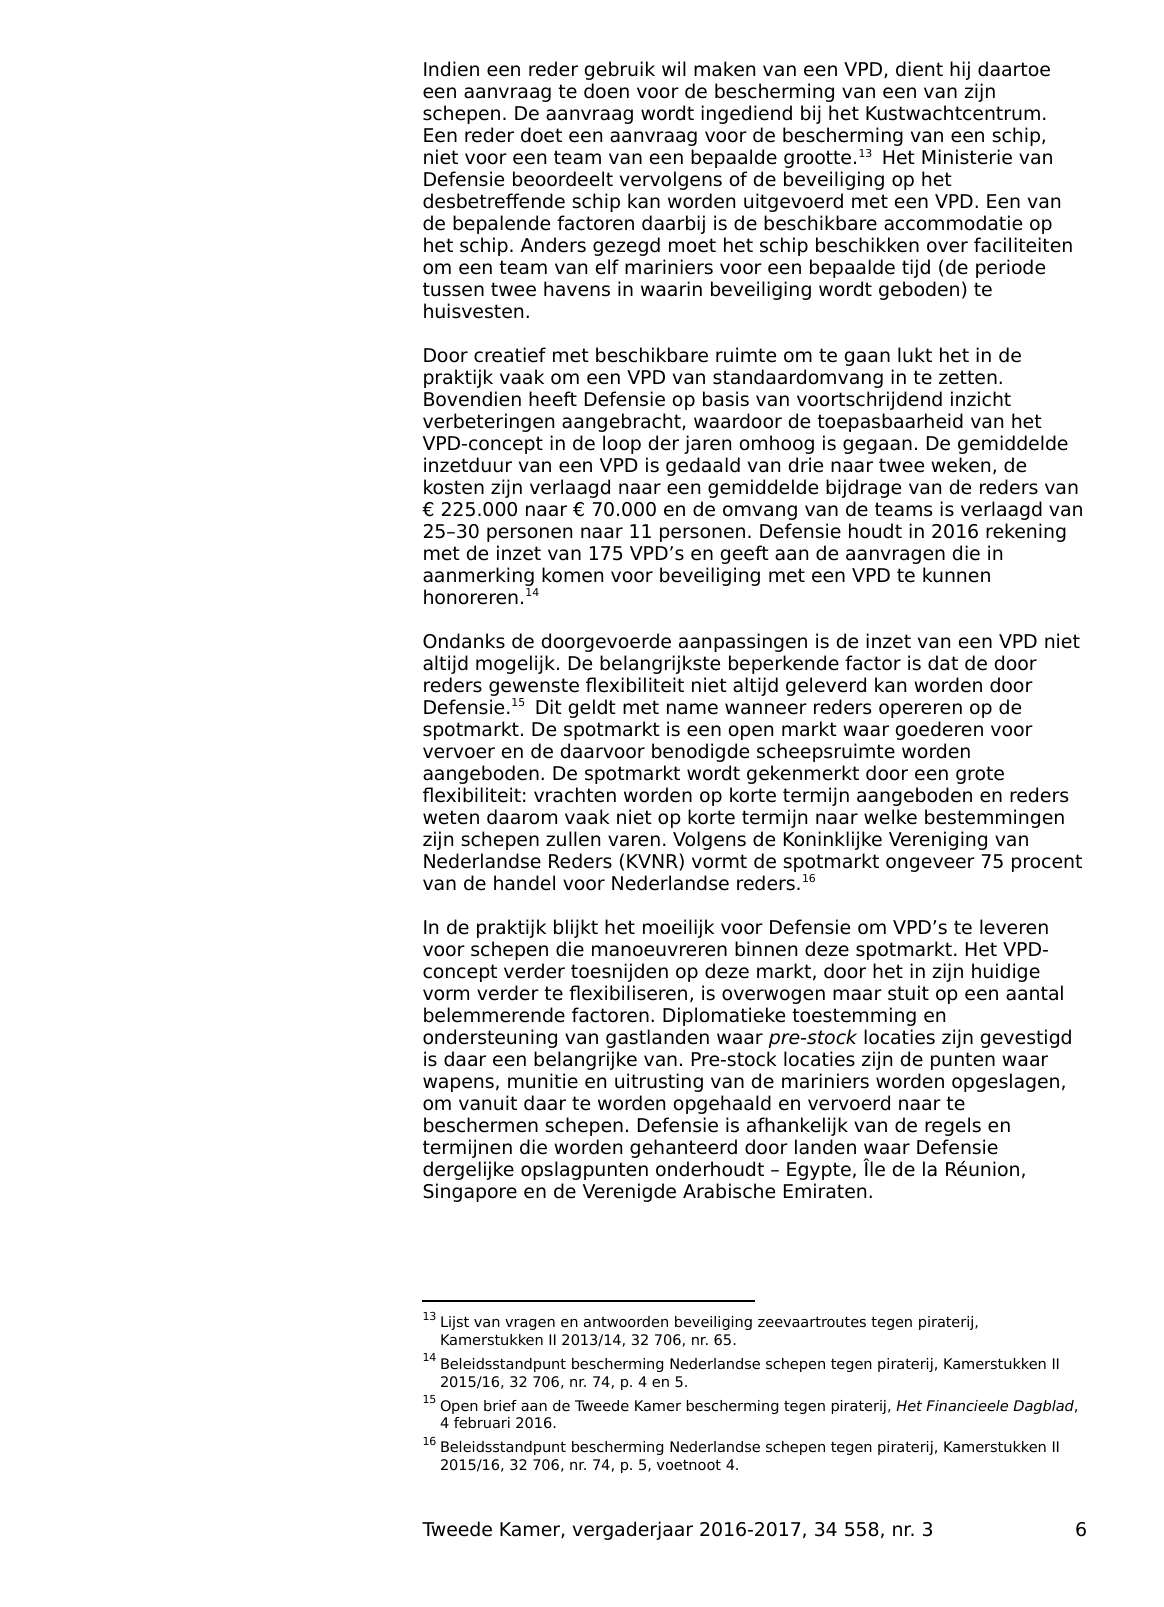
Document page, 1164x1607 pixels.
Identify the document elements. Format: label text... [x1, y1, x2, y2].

text In de praktijk blijkt het moeilijk voor Defensie om VPD’s te leveren voor schepen die manoeuvreren binnen deze spotmarkt. Het VPD-concept verder toesnijden op deze markt, door het in zijn huidige vorm verder te flexibiliseren, is overwogen maar stuit op een aantal belemmerende factoren. Diplomatieke toestemming en ondersteuning van gastlanden waar pre-stock locaties zijn gevestigd is daar een belangrijke van. Pre-stock locaties zijn de punten waar wapens, munitie en uitrusting van de mariniers worden opgeslagen, om vanuit daar te worden opgehaald en vervoerd naar te beschermen schepen. Defensie is afhankelijk van de regels en termijnen die worden gehanteerd door landen waar Defensie dergelijke opslagpunten onderhoudt – Egypte, Île de la Réunion, Singapore en de Verenigde Arabische Emiraten. [422, 917, 1087, 1203]
text Beleidsstandpunt bescherming Nederlandse schepen tegen piraterij, Kamerstukken II 2015/16, 32 706, nr. 74, p. 5, voetnoot 4. [422, 1435, 1087, 1474]
text Door creatief met beschikbare ruimte om te gaan lukt het in de praktijk vaak om een VPD van standaardomvang in te zetten. Bovendien heeft Defensie op basis van voortschrijdend inzicht verbeteringen aangebracht, waardoor de toepasbaarheid van het VPD-concept in de loop der jaren omhoog is gegaan. De gemiddelde inzetduur van een VPD is gedaald van drie naar twee weken, de kosten zijn verlaagd naar een gemiddelde bijdrage van de reders van € 225.000 naar € 70.000 en de omvang van de teams is verlaagd van 25–30 personen naar 11 personen. Defensie houdt in 2016 rekening met de inzet van 175 VPD’s en geeft aan de aanvragen die in aanmerking komen voor beveiliging met een VPD te kunnen honoreren. [422, 345, 1087, 609]
text Ondanks de doorgevoerde aanpassingen is de inzet van een VPD niet altijd mogelijk. De belangrijkste beperkende factor is dat de door reders gewenste flexibiliteit niet altijd geleverd kan worden door Defensie. Dit geldt met name wanneer reders opereren op de spotmarkt. De spotmarkt is een open markt waar goederen voor vervoer en de daarvoor benodigde scheepsruimte worden aangeboden. De spotmarkt wordt gekenmerkt door een grote flexibiliteit: vrachten worden op korte termijn aangeboden en reders weten daarom vaak niet op korte termijn naar welke bestemmingen zijn schepen zullen varen. Volgens de Koninklijke Vereniging van Nederlandse Reders (KVNR) vormt de spotmarkt ongeveer 75 procent van de handel voor Nederlandse reders. [422, 631, 1087, 895]
text Beleidsstandpunt bescherming Nederlandse schepen tegen piraterij, Kamerstukken II 2015/16, 32 706, nr. 74, p. 4 en 5. [422, 1352, 1087, 1391]
text Lijst van vragen en antwoorden beveiliging zeevaartroutes tegen piraterij, Kamerstukken II 2013/14, 32 706, nr. 65. [422, 1310, 1087, 1349]
text Indien een reder gebruik wil maken van een VPD, dient hij daartoe een aanvraag te doen voor de bescherming van een van zijn schepen. De aanvraag wordt ingediend bij het Kustwachtcentrum. Een reder doet een aanvraag voor de bescherming van een schip, niet voor een team van een bepaalde grootte. Het Ministerie van Defensie beoordeelt vervolgens of de beveiliging op het desbetreffende schip kan worden uitgevoerd met een VPD. Een van de bepalende factoren daarbij is de beschikbare accommodatie op het schip. Anders gezegd moet het schip beschikken over faciliteiten om een team van elf mariniers voor een bepaalde tijd (de periode tussen twee havens in waarin beveiliging wordt geboden) te huisvesten. [422, 59, 1087, 323]
text Open brief aan de Tweede Kamer bescherming tegen piraterij, Het Financieele Dagblad, 4 februari 2016. [422, 1393, 1087, 1432]
